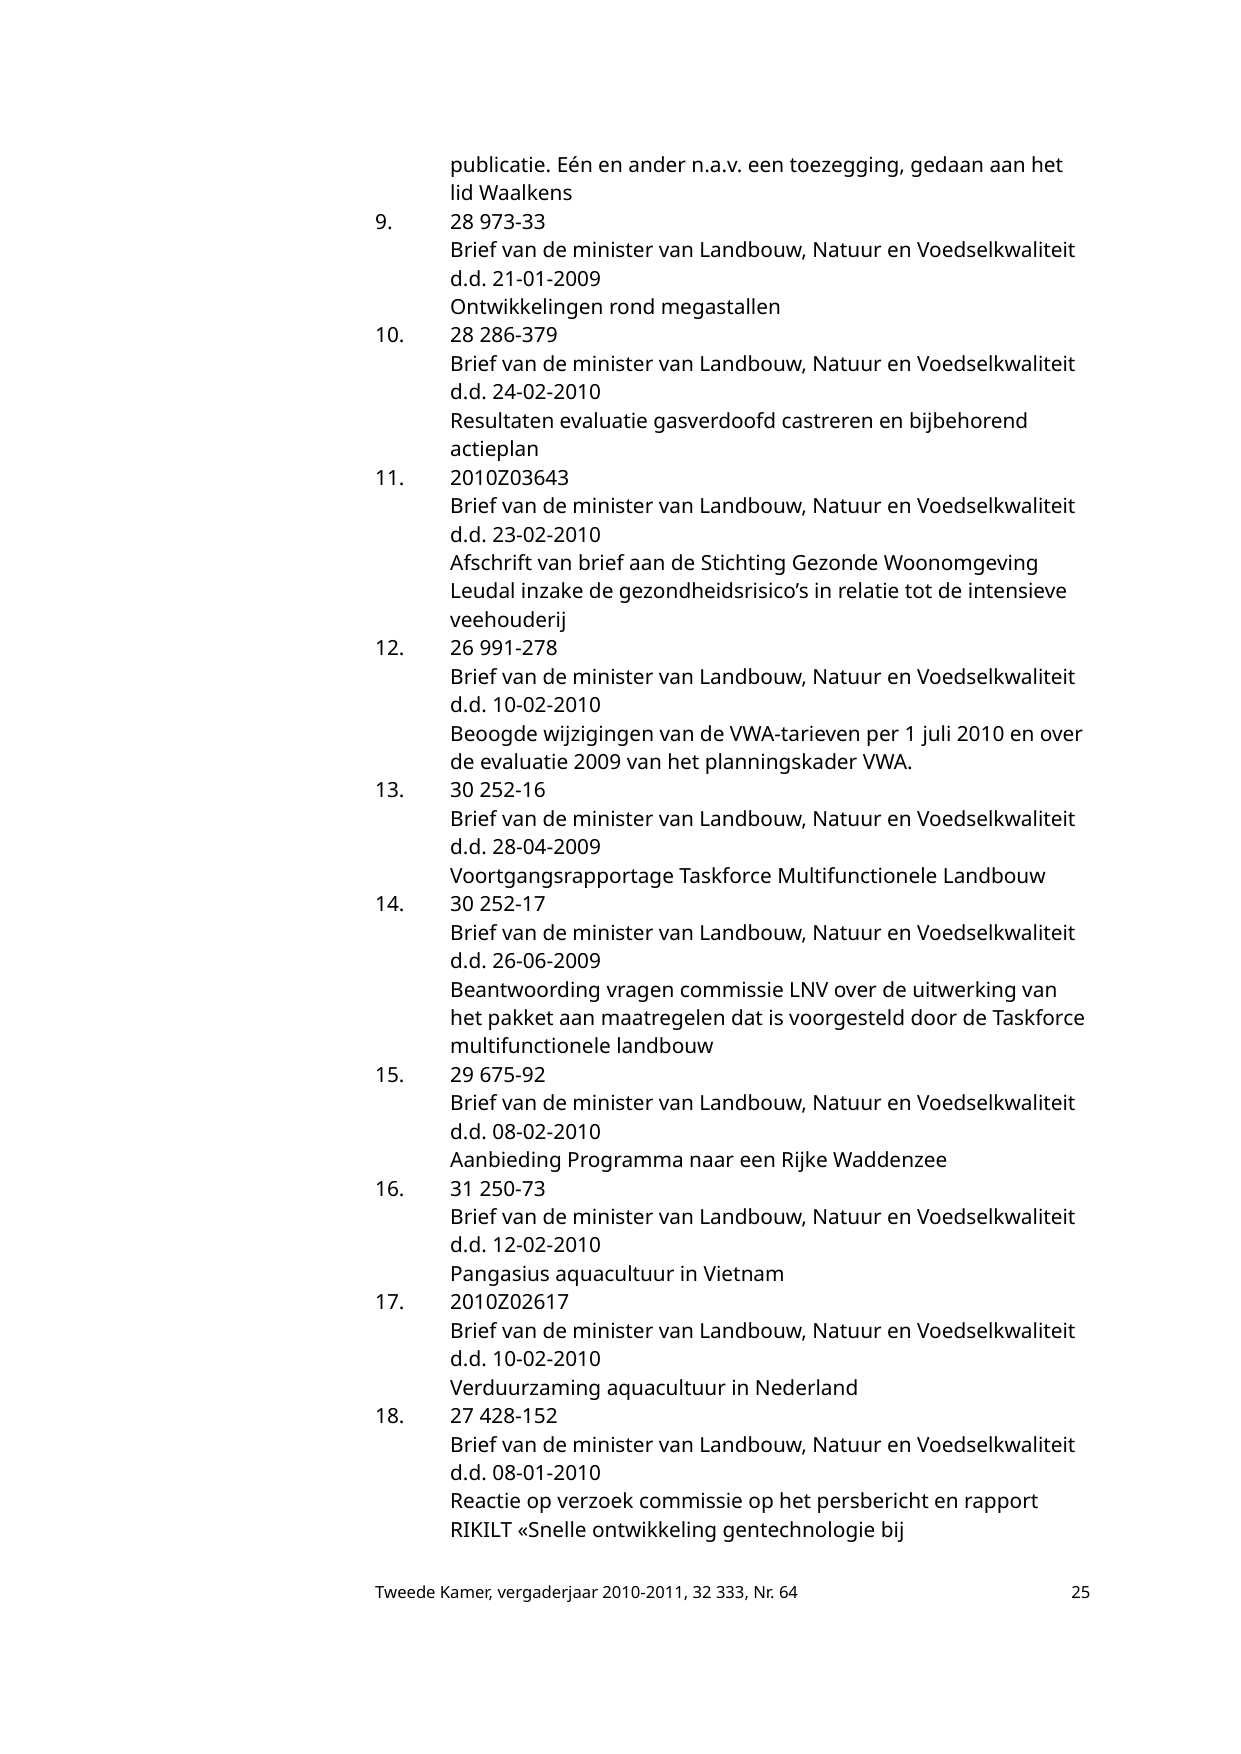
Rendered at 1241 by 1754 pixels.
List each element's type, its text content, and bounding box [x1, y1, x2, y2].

list Resultaten evaluatie gasverdoofd castreren en bijbehorend actieplan [375, 406, 1090, 463]
list Brief van de minister van Landbouw, Natuur en Voedselkwaliteit d.d. 28-04-2009 [375, 804, 1090, 861]
list Brief van de minister van Landbouw, Natuur en Voedselkwaliteit d.d. 08-01-2010 [375, 1430, 1090, 1487]
list 27 428-152 [375, 1401, 1090, 1430]
list 30 252-17 [375, 889, 1090, 918]
list 28 286-379 [375, 321, 1090, 349]
list Pangasius aquacultuur in Vietnam [375, 1259, 1090, 1287]
list publicatie. Eén en ander n.a.v. een toezegging, gedaan aan het lid Waalkens [375, 150, 1090, 207]
list 2010Z02617 [375, 1287, 1090, 1316]
list Brief van de minister van Landbouw, Natuur en Voedselkwaliteit d.d. 26-06-2009 [375, 918, 1090, 975]
list Brief van de minister van Landbouw, Natuur en Voedselkwaliteit d.d. 21-01-2009 [375, 235, 1090, 292]
list Reactie op verzoek commissie op het persbericht en rapport RIKILT «Snelle ontwikkeling gentechnologie bij [375, 1487, 1090, 1543]
list Verduurzaming aquacultuur in Nederland [375, 1373, 1090, 1401]
list Afschrift van brief aan de Stichting Gezonde Woonomgeving Leudal inzake de gezondheidsrisico’s in relatie tot de intensieve veehouderij [375, 548, 1090, 633]
list 31 250-73 [375, 1174, 1090, 1202]
list 30 252-16 [375, 776, 1090, 804]
list Brief van de minister van Landbouw, Natuur en Voedselkwaliteit d.d. 12-02-2010 [375, 1202, 1090, 1259]
list 29 675-92 [375, 1060, 1090, 1088]
list Voortgangsrapportage Taskforce Multifunctionele Landbouw [375, 861, 1090, 889]
list Aanbieding Programma naar een Rijke Waddenzee [375, 1145, 1090, 1174]
list Beantwoording vragen commissie LNV over de uitwerking van het pakket aan maatregelen dat is voorgesteld door de Taskforce multifunctionele landbouw [375, 975, 1090, 1060]
list Ontwikkelingen rond megastallen [375, 292, 1090, 321]
list 26 991-278 [375, 633, 1090, 662]
list Brief van de minister van Landbouw, Natuur en Voedselkwaliteit d.d. 10-02-2010 [375, 1316, 1090, 1373]
list Brief van de minister van Landbouw, Natuur en Voedselkwaliteit d.d. 24-02-2010 [375, 349, 1090, 406]
list Brief van de minister van Landbouw, Natuur en Voedselkwaliteit d.d. 23-02-2010 [375, 491, 1090, 548]
list 28 973-33 [375, 207, 1090, 235]
list 2010Z03643 [375, 463, 1090, 491]
list Brief van de minister van Landbouw, Natuur en Voedselkwaliteit d.d. 10-02-2010 [375, 662, 1090, 719]
list Brief van de minister van Landbouw, Natuur en Voedselkwaliteit d.d. 08-02-2010 [375, 1088, 1090, 1145]
list Beoogde wijzigingen van de VWA-tarieven per 1 juli 2010 en over de evaluatie 2009 van het planningskader VWA. [375, 719, 1090, 776]
